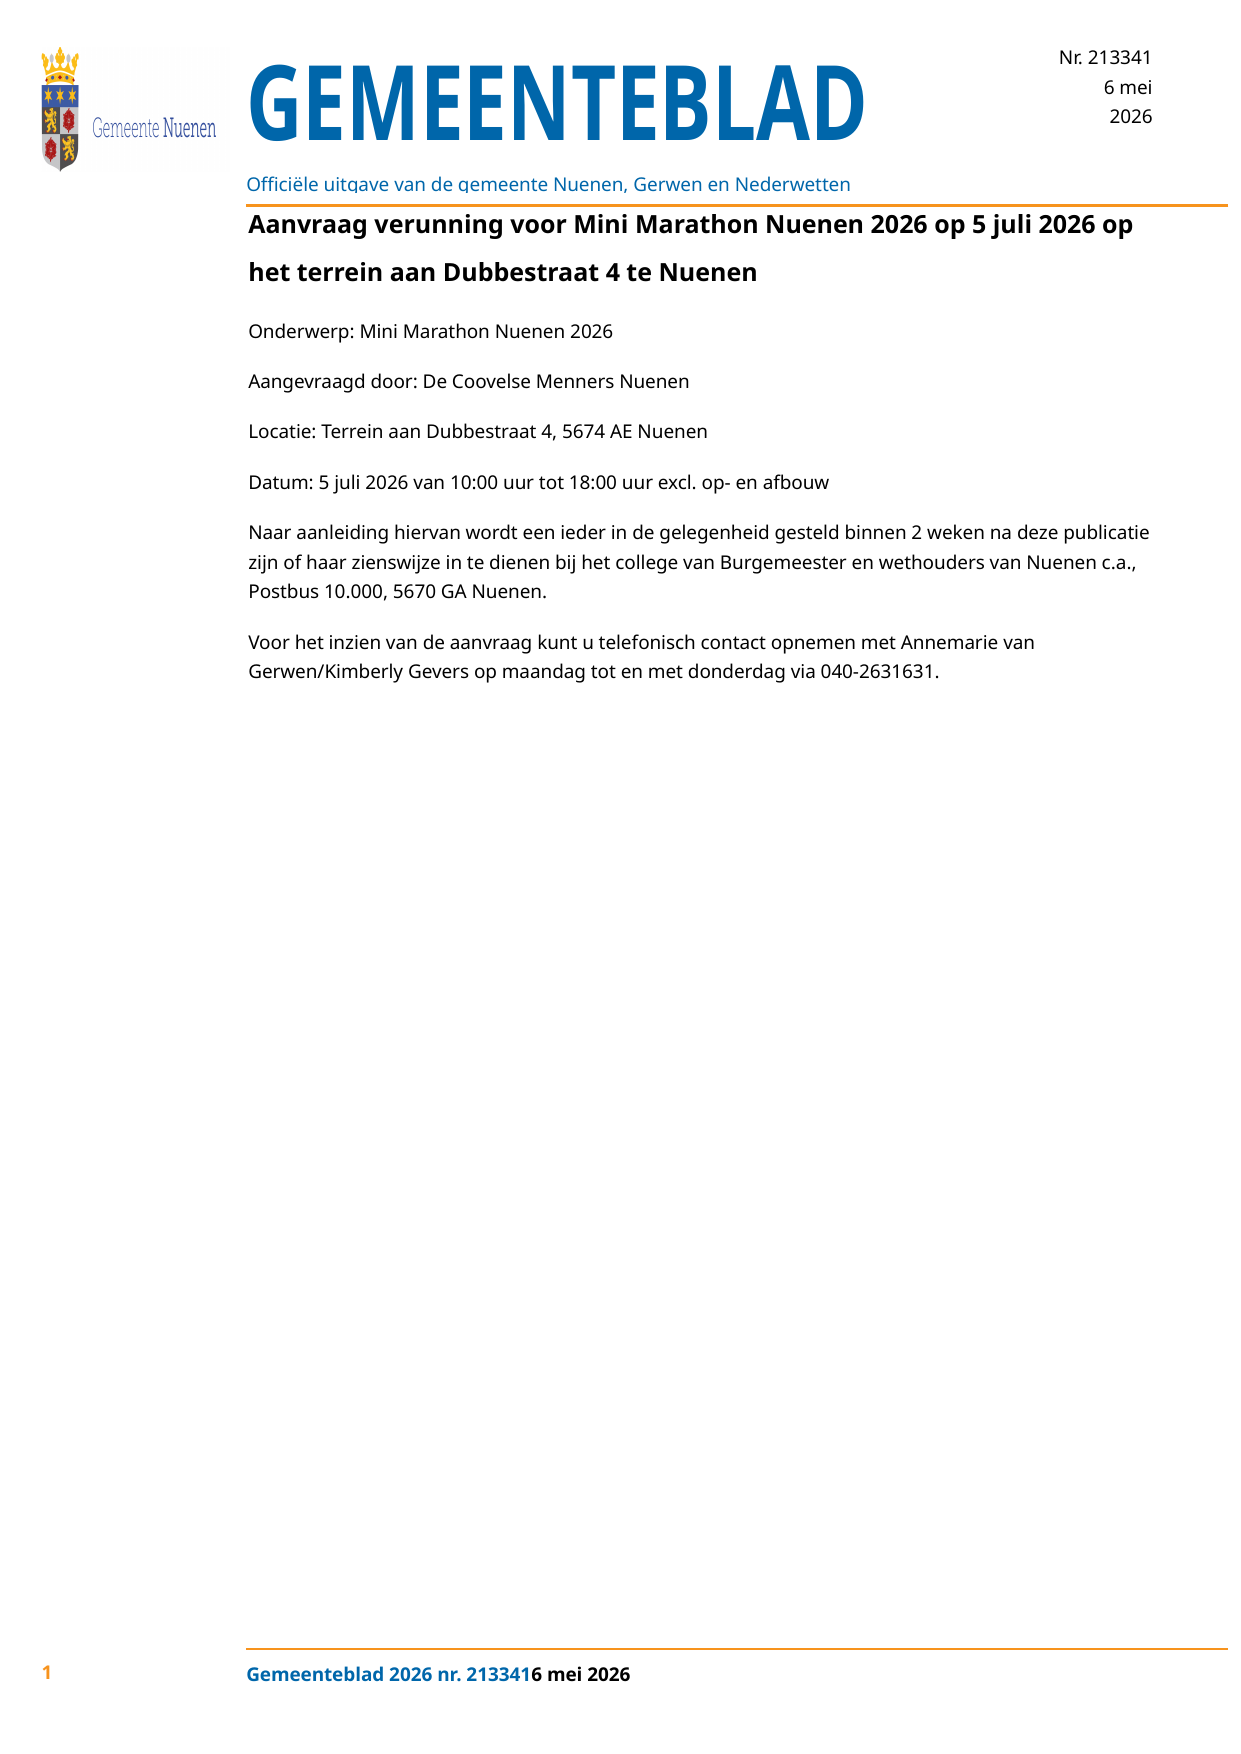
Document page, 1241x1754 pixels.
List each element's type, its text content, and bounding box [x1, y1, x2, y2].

text Naar aanleiding hiervan wordt een ieder in de gelegenheid gesteld binnen 2 weken na deze publicatie zijn of haar zienswijze in te dienen bij het college van Burgemeester en wethouders van Nuenen c.a., Postbus 10.000, 5670 GA Nuenen. [248, 519, 1152, 604]
text Datum: 5 juli 2026 van 10:00 uur tot 18:00 uur excl. op- en afbouw [248, 469, 1152, 495]
text Onderwerp: Mini Marathon Nuenen 2026 [248, 318, 1152, 344]
text Locatie: Terrein aan Dubbestraat 4, 5674 AE Nuenen [248, 419, 1152, 444]
text Aangevraagd door: De Coovelse Menners Nuenen [248, 368, 1152, 394]
text Voor het inzien van de aanvraag kunt u telefonisch contact opnemen met Annemarie van Gerwen/Kimberly Gevers op maandag tot en met donderdag via 040-2631631. [248, 629, 1152, 684]
picture [41, 47, 231, 172]
text Aanvraag verunning voor Mini Marathon Nuenen 2026 op 5 juli 2026 op het terrein aan Dubbestraat 4 te Nuenen [248, 207, 1152, 288]
